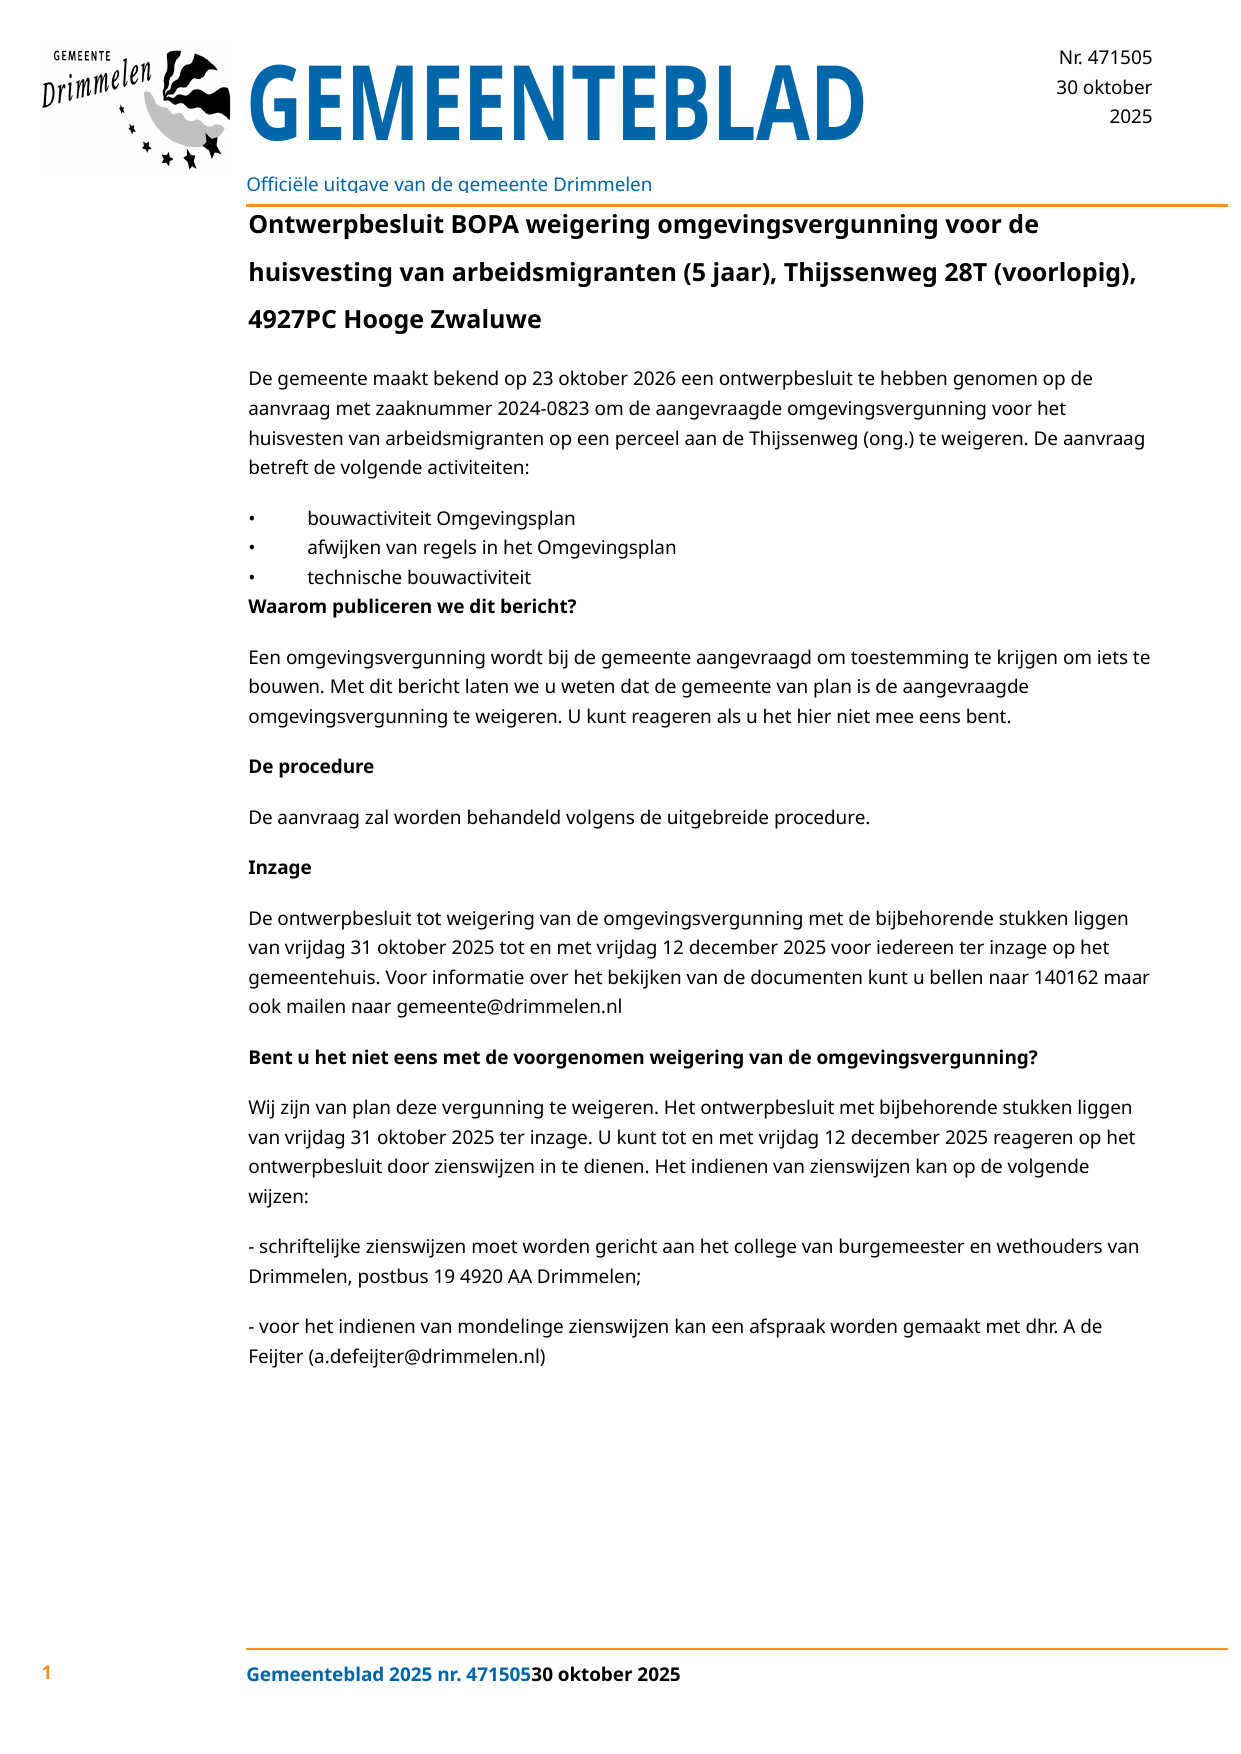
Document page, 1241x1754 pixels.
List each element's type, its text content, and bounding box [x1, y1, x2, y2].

list afwijken van regels in het Omgevingsplan [248, 534, 1152, 560]
text De gemeente maakt bekend op 23 oktober 2026 een ontwerpbesluit te hebben genomen op de aanvraag met zaaknummer 2024-0823 om de aangevraagde omgevingsvergunning voor het huisvesten van arbeidsmigranten op een perceel aan de Thijssenweg (ong.) te weigeren. De aanvraag betreft de volgende activiteiten: [248, 366, 1152, 480]
text Bent u het niet eens met de voorgenomen weigering van de omgevingsvergunning? [248, 1044, 1152, 1069]
picture [41, 47, 231, 172]
text Inzage [248, 854, 1152, 880]
list technische bouwactiviteit [248, 564, 1152, 589]
text De aanvraag zal worden behandeld volgens de uitgebreide procedure. [248, 804, 1152, 829]
text De procedure [248, 753, 1152, 779]
text - voor het indienen van mondelinge zienswijzen kan een afspraak worden gemaakt met dhr. A de Feijter (a.defeijter@drimmelen.nl) [248, 1313, 1152, 1369]
text Wij zijn van plan deze vergunning te weigeren. Het ontwerpbesluit met bijbehorende stukken liggen van vrijdag 31 oktober 2025 ter inzage. U kunt tot en met vrijdag 12 december 2025 reageren op het ontwerpbesluit door zienswijzen in te dienen. Het indienen van zienswijzen kan op de volgende wijzen: [248, 1094, 1152, 1209]
text Waarom publiceren we dit bericht? [248, 593, 1152, 619]
text - schriftelijke zienswijzen moet worden gericht aan het college van burgemeester en wethouders van Drimmelen, postbus 19 4920 AA Drimmelen; [248, 1233, 1152, 1289]
list bouwactiviteit Omgevingsplan [248, 505, 1152, 530]
text Ontwerpbesluit BOPA weigering omgevingsvergunning voor de huisvesting van arbeidsmigranten (5 jaar), Thijssenweg 28T (voorlopig), 4927PC Hooge Zwaluwe [248, 207, 1152, 336]
text De ontwerpbesluit tot weigering van de omgevingsvergunning met de bijbehorende stukken liggen van vrijdag 31 oktober 2025 tot en met vrijdag 12 december 2025 voor iedereen ter inzage op het gemeentehuis. Voor informatie over het bekijken van de documenten kunt u bellen naar 140162 maar ook mailen naar gemeente@drimmelen.nl [248, 905, 1152, 1019]
text Een omgevingsvergunning wordt bij de gemeente aangevraagd om toestemming te krijgen om iets te bouwen. Met dit bericht laten we u weten dat de gemeente van plan is de aangevraagde omgevingsvergunning te weigeren. U kunt reageren als u het hier niet mee eens bent. [248, 644, 1152, 729]
